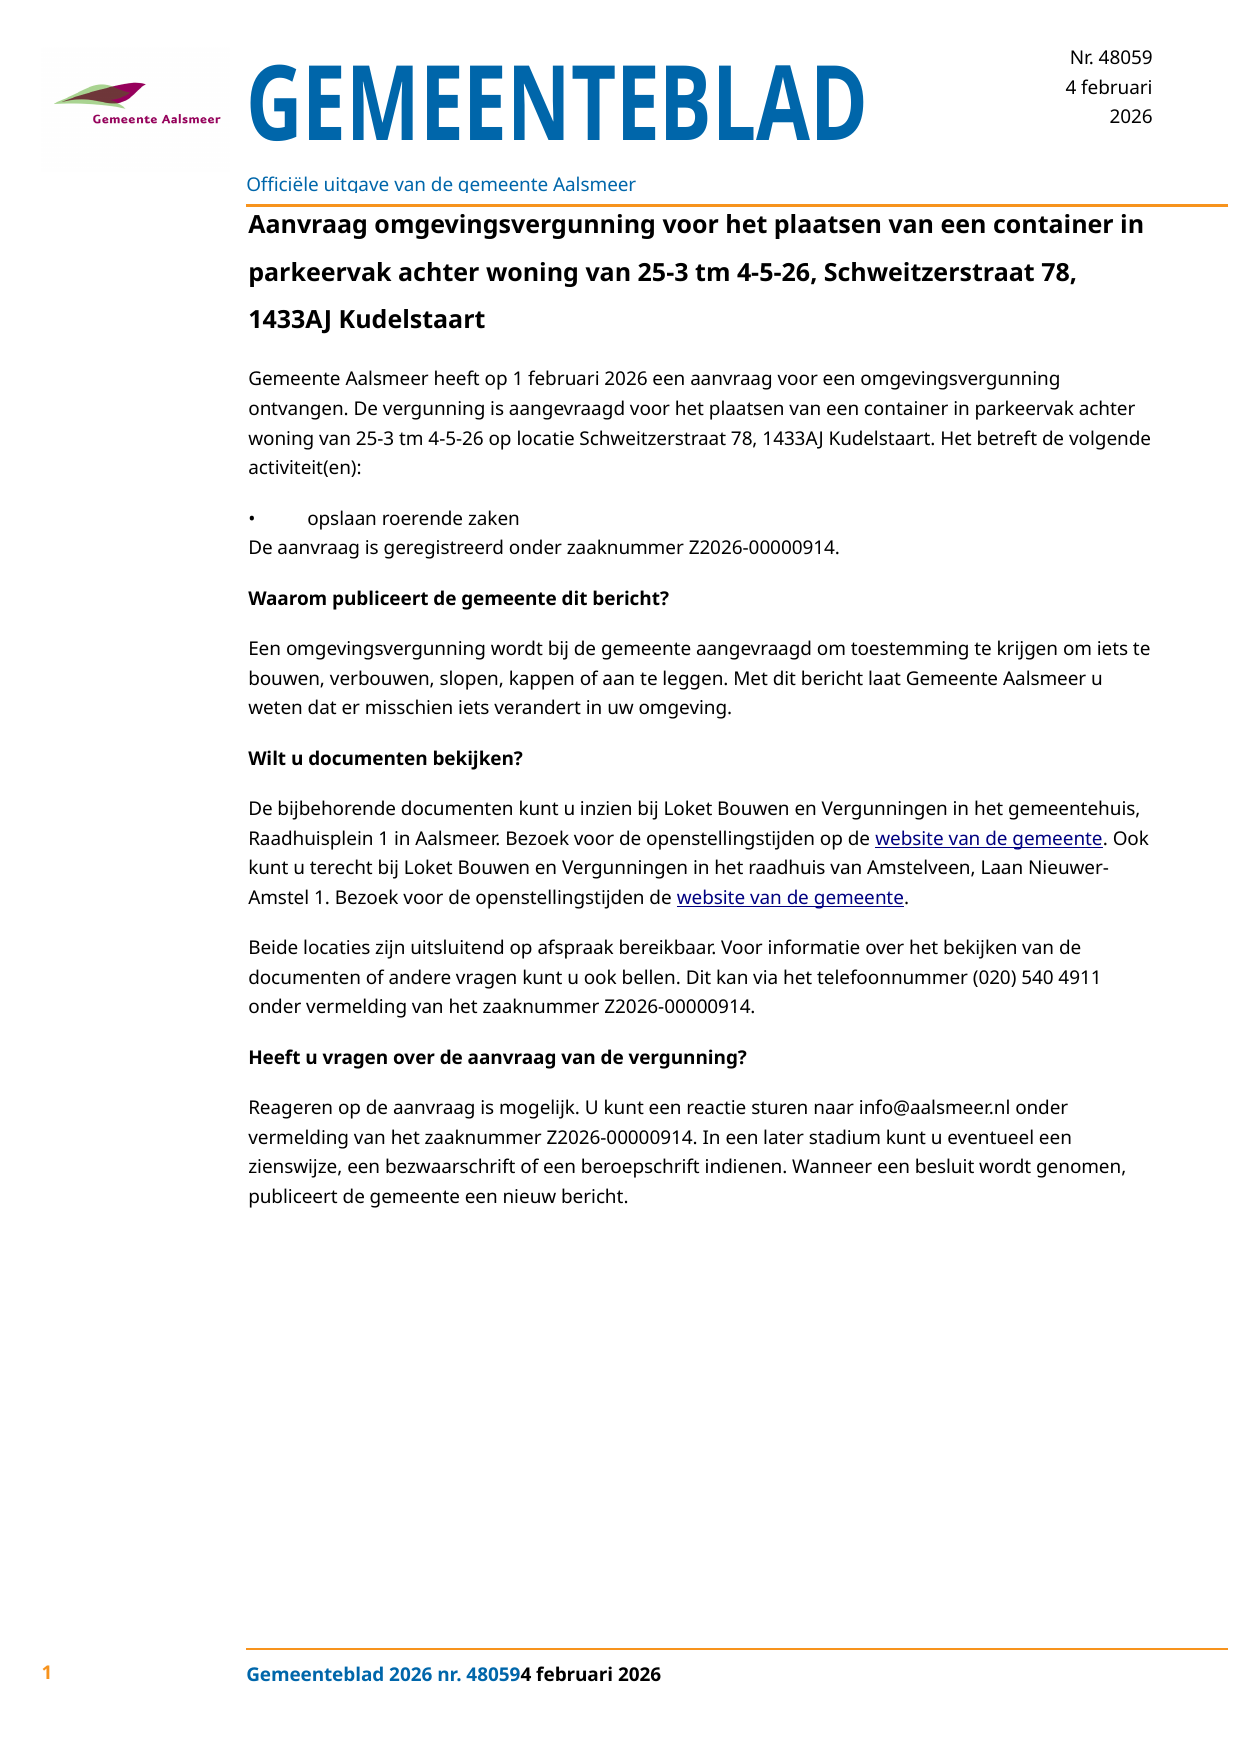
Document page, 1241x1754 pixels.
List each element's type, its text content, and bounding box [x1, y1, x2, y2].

list opslaan roerende zaken [248, 505, 1152, 530]
text Aanvraag omgevingsvergunning voor het plaatsen van een container in parkeervak achter woning van 25-3 tm 4-5-26, Schweitzerstraat 78, 1433AJ Kudelstaart [248, 207, 1152, 336]
text Waarom publiceert de gemeente dit bericht? [248, 585, 1152, 610]
text Een omgevingsvergunning wordt bij de gemeente aangevraagd om toestemming te krijgen om iets te bouwen, verbouwen, slopen, kappen of aan te leggen. Met dit bericht laat Gemeente Aalsmeer u weten dat er misschien iets verandert in uw omgeving. [248, 635, 1152, 720]
text De aanvraag is geregistreerd onder zaaknummer Z2026-00000914. [248, 534, 1152, 560]
text Gemeente Aalsmeer heeft op 1 februari 2026 een aanvraag voor een omgevingsvergunning ontvangen. De vergunning is aangevraagd voor het plaatsen van een container in parkeervak achter woning van 25-3 tm 4-5-26 op locatie Schweitzerstraat 78, 1433AJ Kudelstaart. Het betreft de volgende activiteit(en): [248, 366, 1152, 480]
picture [41, 47, 231, 172]
text Wilt u documenten bekijken? [248, 745, 1152, 770]
text Beide locaties zijn uitsluitend op afspraak bereikbaar. Voor informatie over het bekijken van de documenten of andere vragen kunt u ook bellen. Dit kan via het telefoonnummer (020) 540 4911 onder vermelding van het zaaknummer Z2026-00000914. [248, 934, 1152, 1019]
text De bijbehorende documenten kunt u inzien bij Loket Bouwen en Vergunningen in het gemeentehuis, Raadhuisplein 1 in Aalsmeer. Bezoek voor de openstellingstijden op de website van de gemeente. Ook kunt u terecht bij Loket Bouwen en Vergunningen in het raadhuis van Amstelveen, Laan Nieuwer-Amstel 1. Bezoek voor de openstellingstijden de website van de gemeente. [248, 795, 1152, 909]
text Heeft u vragen over de aanvraag van de vergunning? [248, 1044, 1152, 1069]
text Reageren op de aanvraag is mogelijk. U kunt een reactie sturen naar info@aalsmeer.nl onder vermelding van het zaaknummer Z2026-00000914. In een later stadium kunt u eventueel een zienswijze, een bezwaarschrift of een beroepschrift indienen. Wanneer een besluit wordt genomen, publiceert de gemeente een nieuw bericht. [248, 1094, 1152, 1209]
